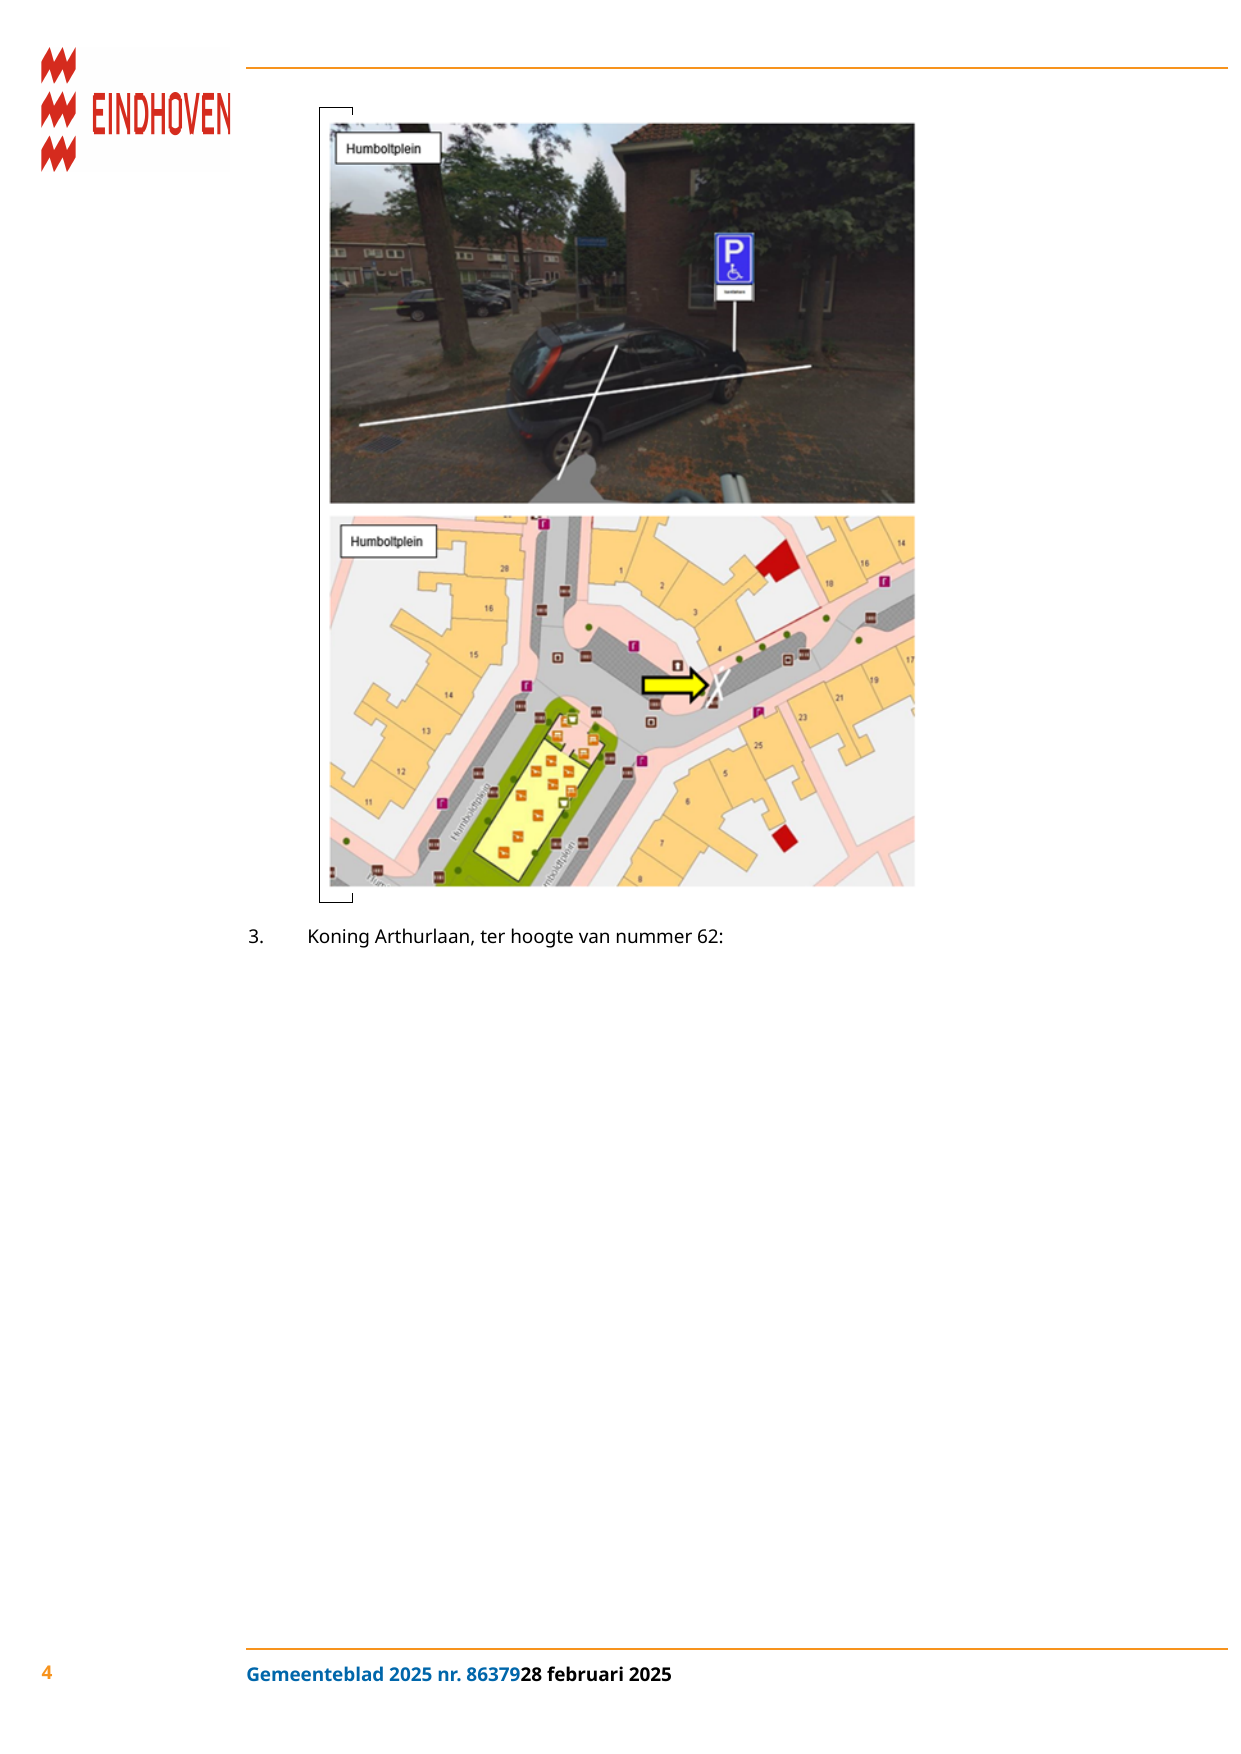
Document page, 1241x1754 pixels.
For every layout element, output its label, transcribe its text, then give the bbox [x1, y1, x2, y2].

picture [327, 115, 919, 893]
picture [41, 47, 231, 172]
list Koning Arthurlaan, ter hoogte van nummer 62: [248, 923, 1152, 949]
